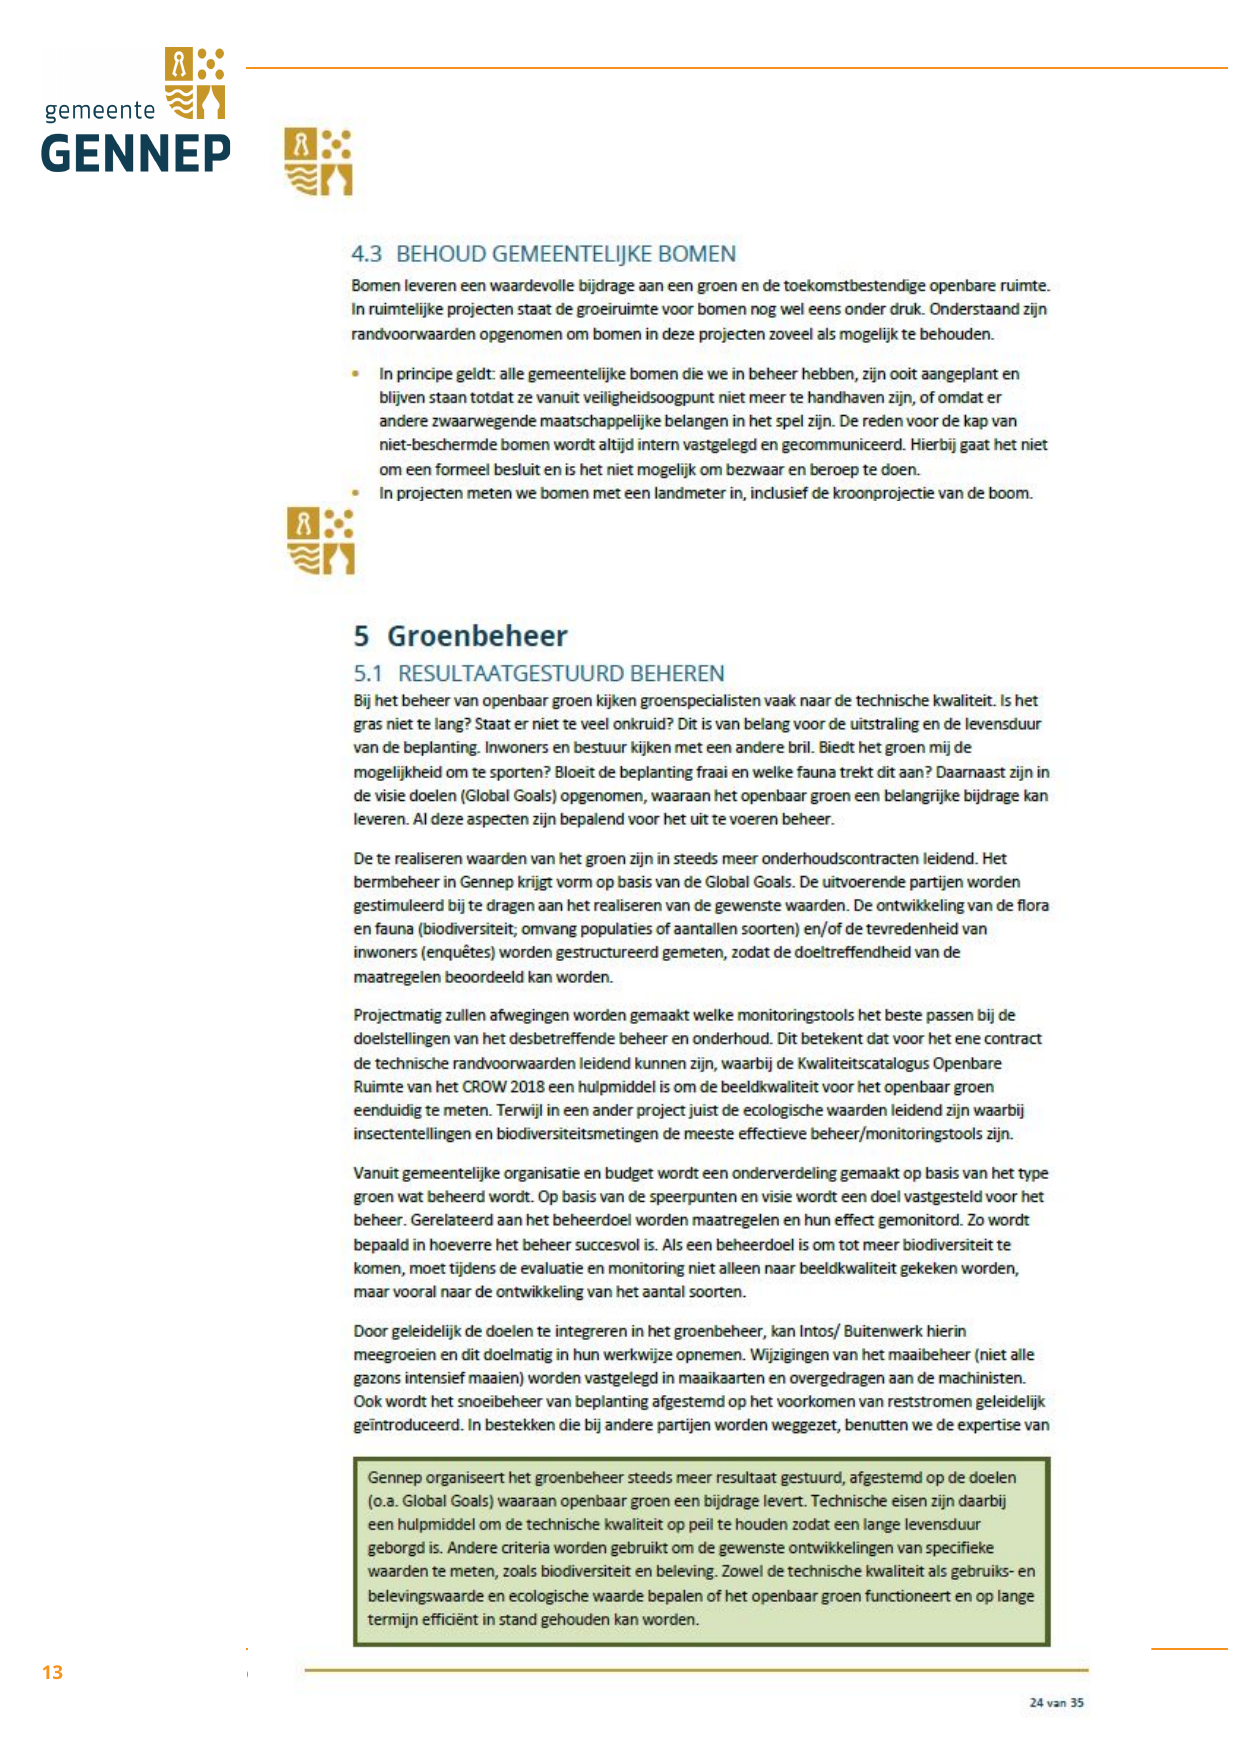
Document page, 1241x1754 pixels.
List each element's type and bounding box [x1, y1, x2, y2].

picture [41, 47, 231, 172]
picture [248, 94, 1152, 1754]
